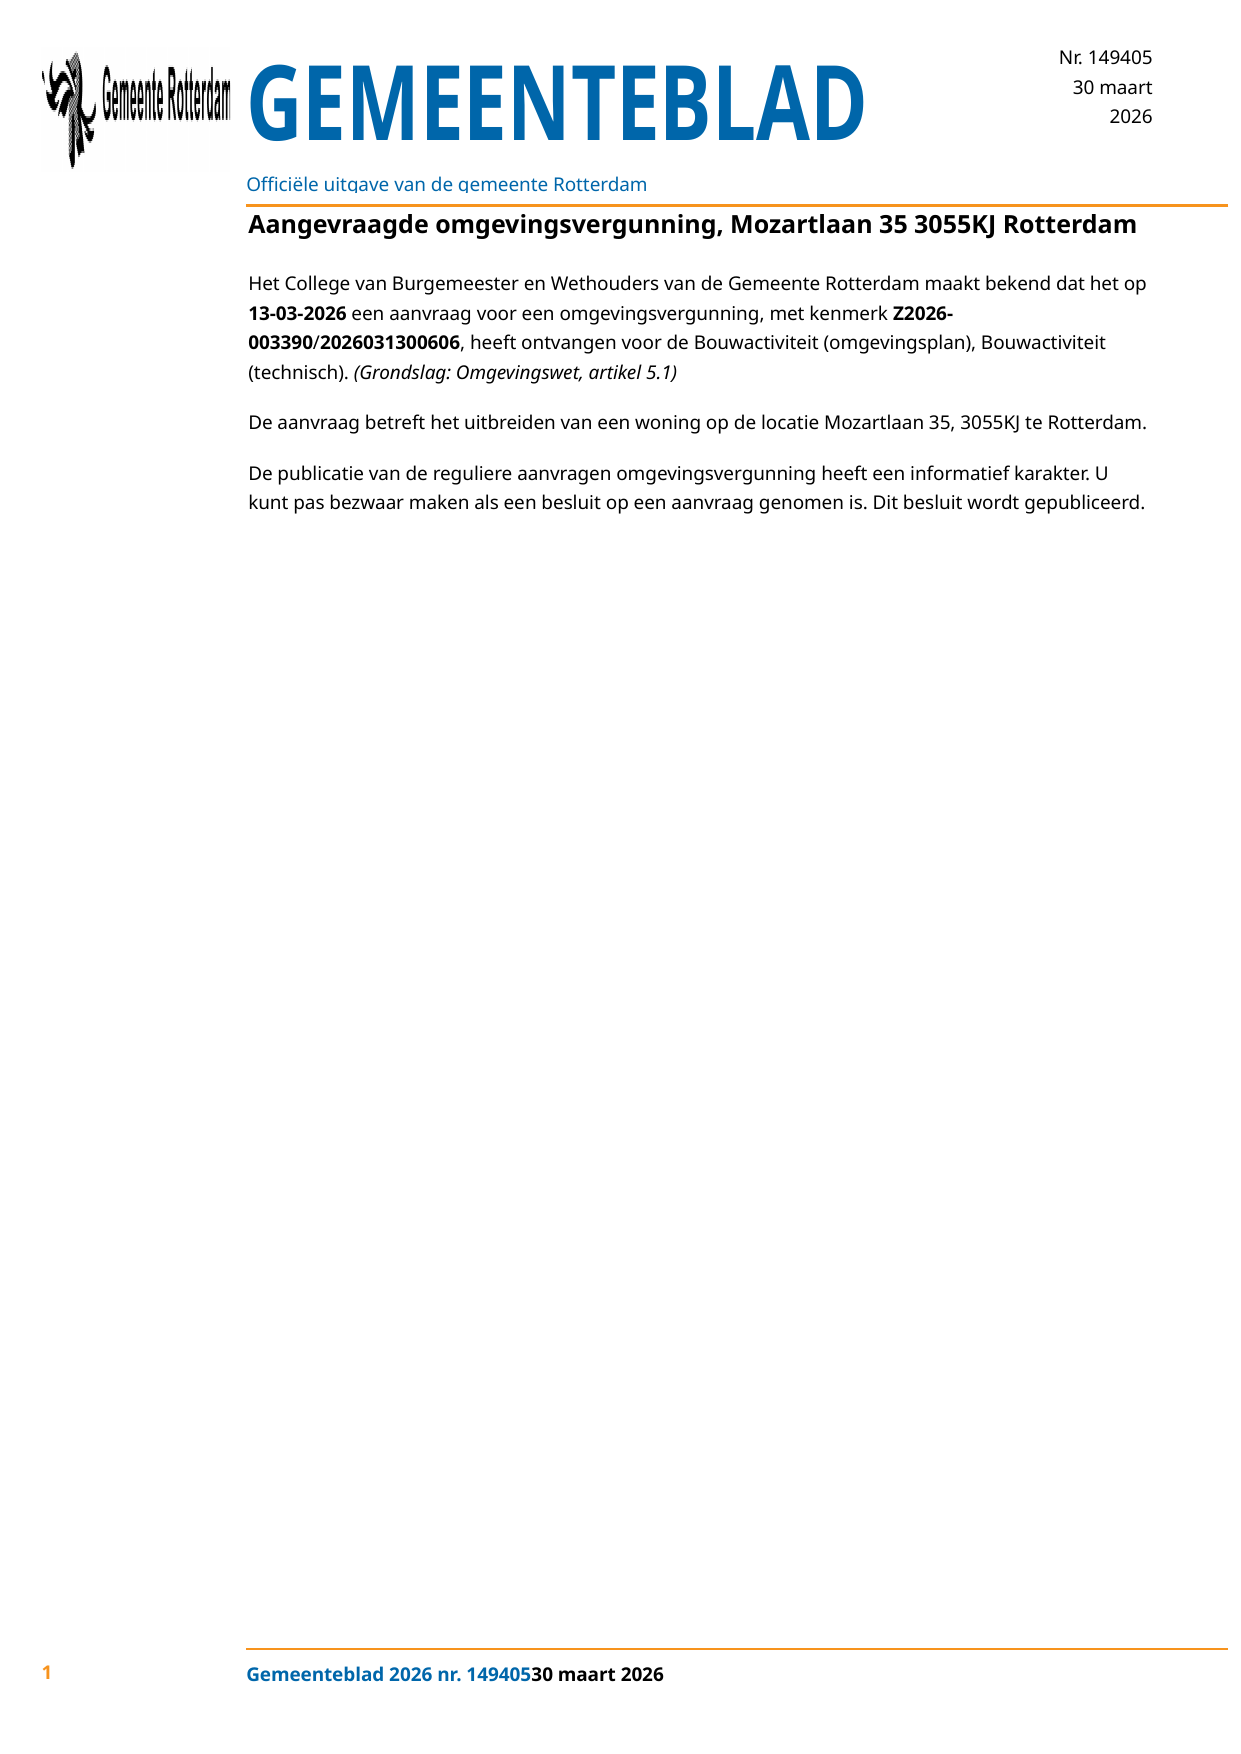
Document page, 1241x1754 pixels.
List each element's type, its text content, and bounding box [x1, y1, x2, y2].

picture [41, 47, 231, 172]
text Het College van Burgemeester en Wethouders van de Gemeente Rotterdam maakt bekend dat het op 13-03-2026 een aanvraag voor een omgevingsvergunning, met kenmerk Z2026-003390/2026031300606, heeft ontvangen voor de Bouwactiviteit (omgevingsplan), Bouwactiviteit (technisch). (Grondslag: Omgevingswet, artikel 5.1) [248, 270, 1152, 385]
text De aanvraag betreft het uitbreiden van een woning op de locatie Mozartlaan 35, 3055KJ te Rotterdam. [248, 409, 1152, 435]
text De publicatie van de reguliere aanvragen omgevingsvergunning heeft een informatief karakter. U kunt pas bezwaar maken als een besluit op een aanvraag genomen is. Dit besluit wordt gepubliceerd. [248, 460, 1152, 515]
text Aangevraagde omgevingsvergunning, Mozartlaan 35 3055KJ Rotterdam [248, 207, 1152, 241]
